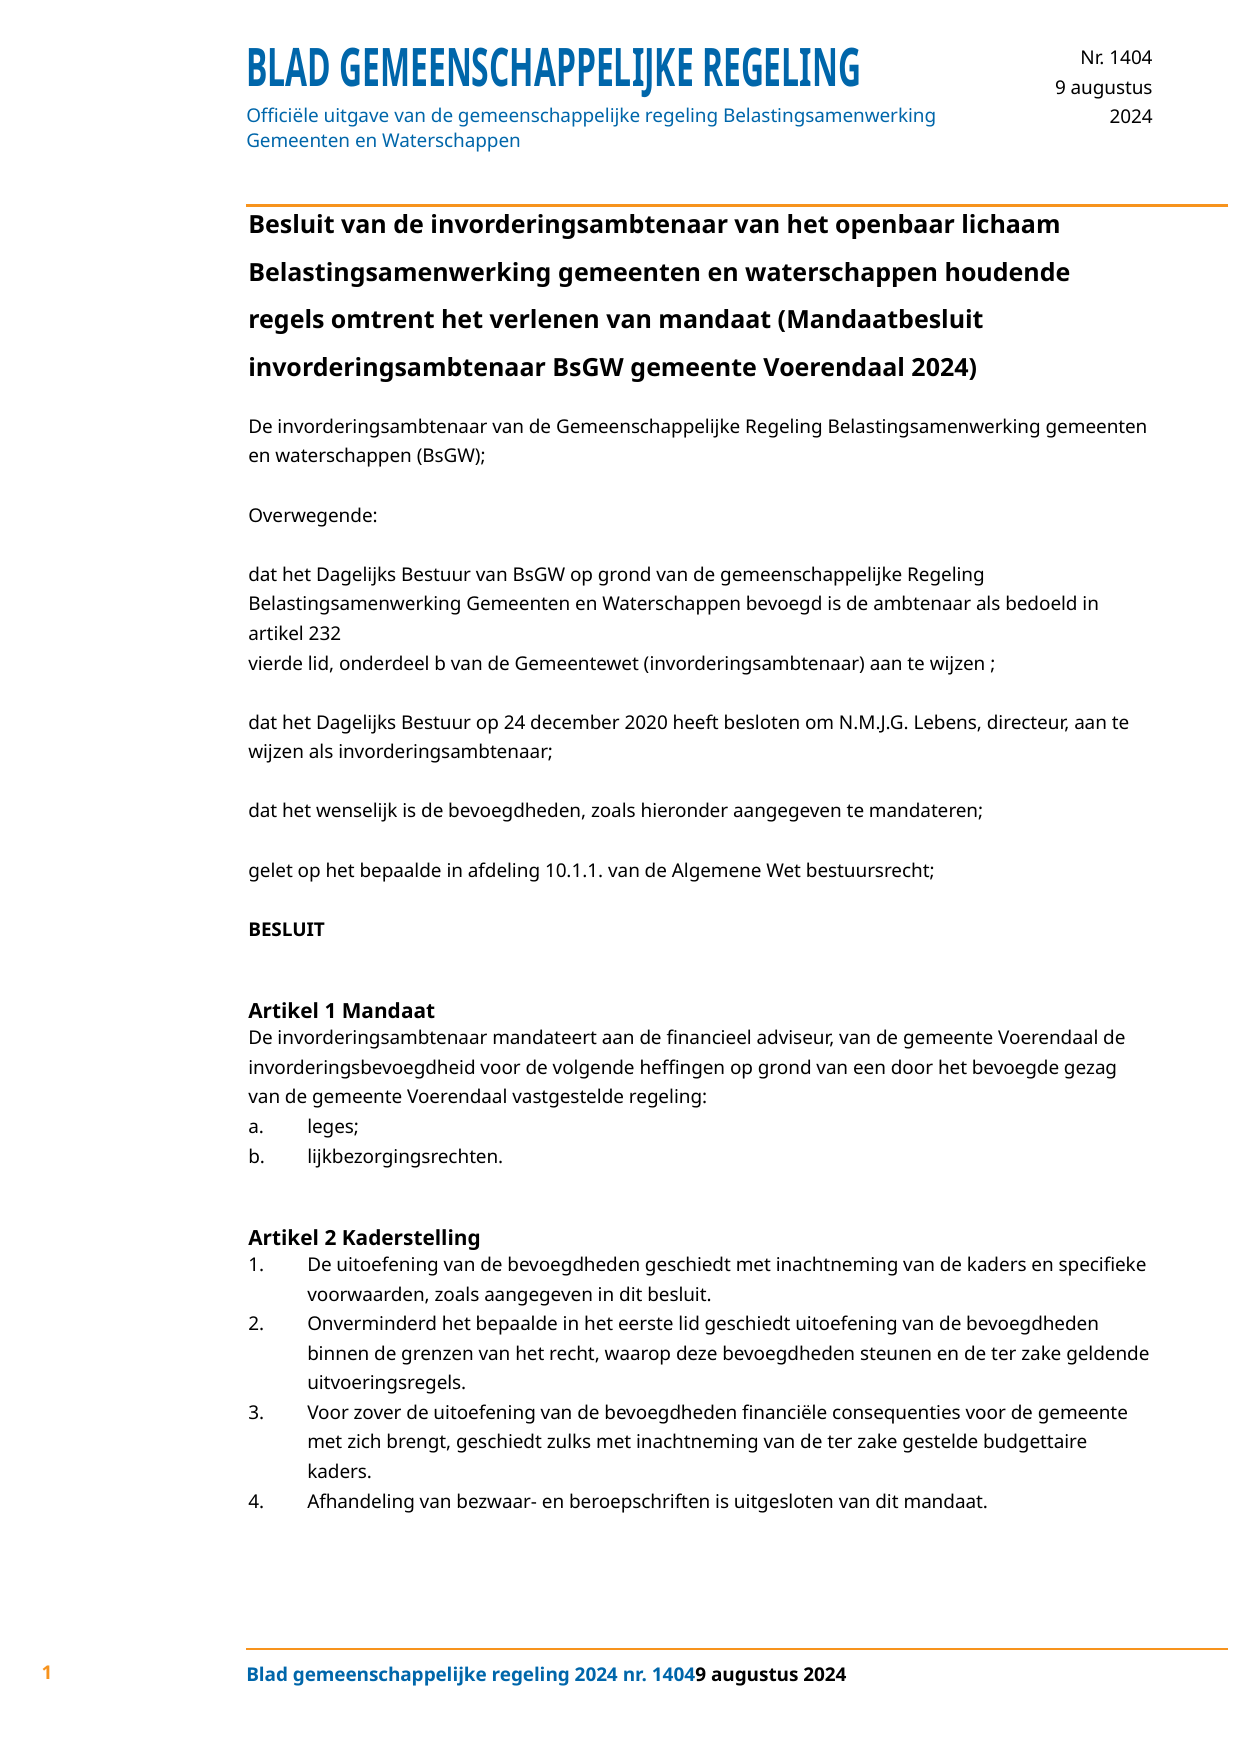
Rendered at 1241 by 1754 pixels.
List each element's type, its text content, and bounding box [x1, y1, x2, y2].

text De invorderingsambtenaar van de Gemeenschappelijke Regeling Belastingsamenwerking gemeenten en waterschappen (BsGW); [248, 413, 1152, 468]
text Besluit van de invorderingsambtenaar van het openbaar lichaam Belastingsamenwerking gemeenten en waterschappen houdende regels omtrent het verlenen van mandaat (Mandaatbesluit invorderingsambtenaar BsGW gemeente Voerendaal 2024) [248, 207, 1152, 384]
text Artikel 2 Kaderstelling [248, 1223, 1152, 1251]
list leges; [248, 1113, 1152, 1139]
text dat het Dagelijks Bestuur op 24 december 2020 heeft besloten om N.M.J.G. Lebens, directeur, aan te wijzen als invorderingsambtenaar; [248, 709, 1152, 764]
picture [41, 47, 231, 172]
text Artikel 1 Mandaat [248, 996, 1152, 1024]
list Afhandeling van bezwaar- en beroepschriften is uitgesloten van dit mandaat. [248, 1488, 1152, 1514]
text Overwegende: [248, 502, 1152, 528]
list lijkbezorgingsrechten. [248, 1143, 1152, 1168]
text dat het Dagelijks Bestuur van BsGW op grond van de gemeenschappelijke Regeling Belastingsamenwerking Gemeenten en Waterschappen bevoegd is de ambtenaar als bedoeld in artikel 232 [248, 561, 1152, 646]
text dat het wenselijk is de bevoegdheden, zoals hieronder aangegeven te mandateren; [248, 798, 1152, 823]
list De uitoefening van de bevoegdheden geschiedt met inachtneming van de kaders en specifieke voorwaarden, zoals aangegeven in dit besluit. [248, 1251, 1152, 1307]
text BESLUIT [248, 916, 1152, 942]
list Voor zover de uitoefening van de bevoegdheden financiële consequenties voor de gemeente met zich brengt, geschiedt zulks met inachtneming van de ter zake gestelde budgettaire kaders. [248, 1399, 1152, 1484]
text De invorderingsambtenaar mandateert aan de financieel adviseur, van de gemeente Voerendaal de invorderingsbevoegdheid voor de volgende heffingen op grond van een door het bevoegde gezag van de gemeente Voerendaal vastgestelde regeling: [248, 1024, 1152, 1109]
text gelet op het bepaalde in afdeling 10.1.1. van de Algemene Wet bestuursrecht; [248, 857, 1152, 883]
list Onverminderd het bepaalde in het eerste lid geschiedt uitoefening van de bevoegdheden binnen de grenzen van het recht, waarop deze bevoegdheden steunen en de ter zake geldende uitvoeringsregels. [248, 1310, 1152, 1395]
text vierde lid, onderdeel b van de Gemeentewet (invorderingsambtenaar) aan te wijzen ; [248, 650, 1152, 676]
